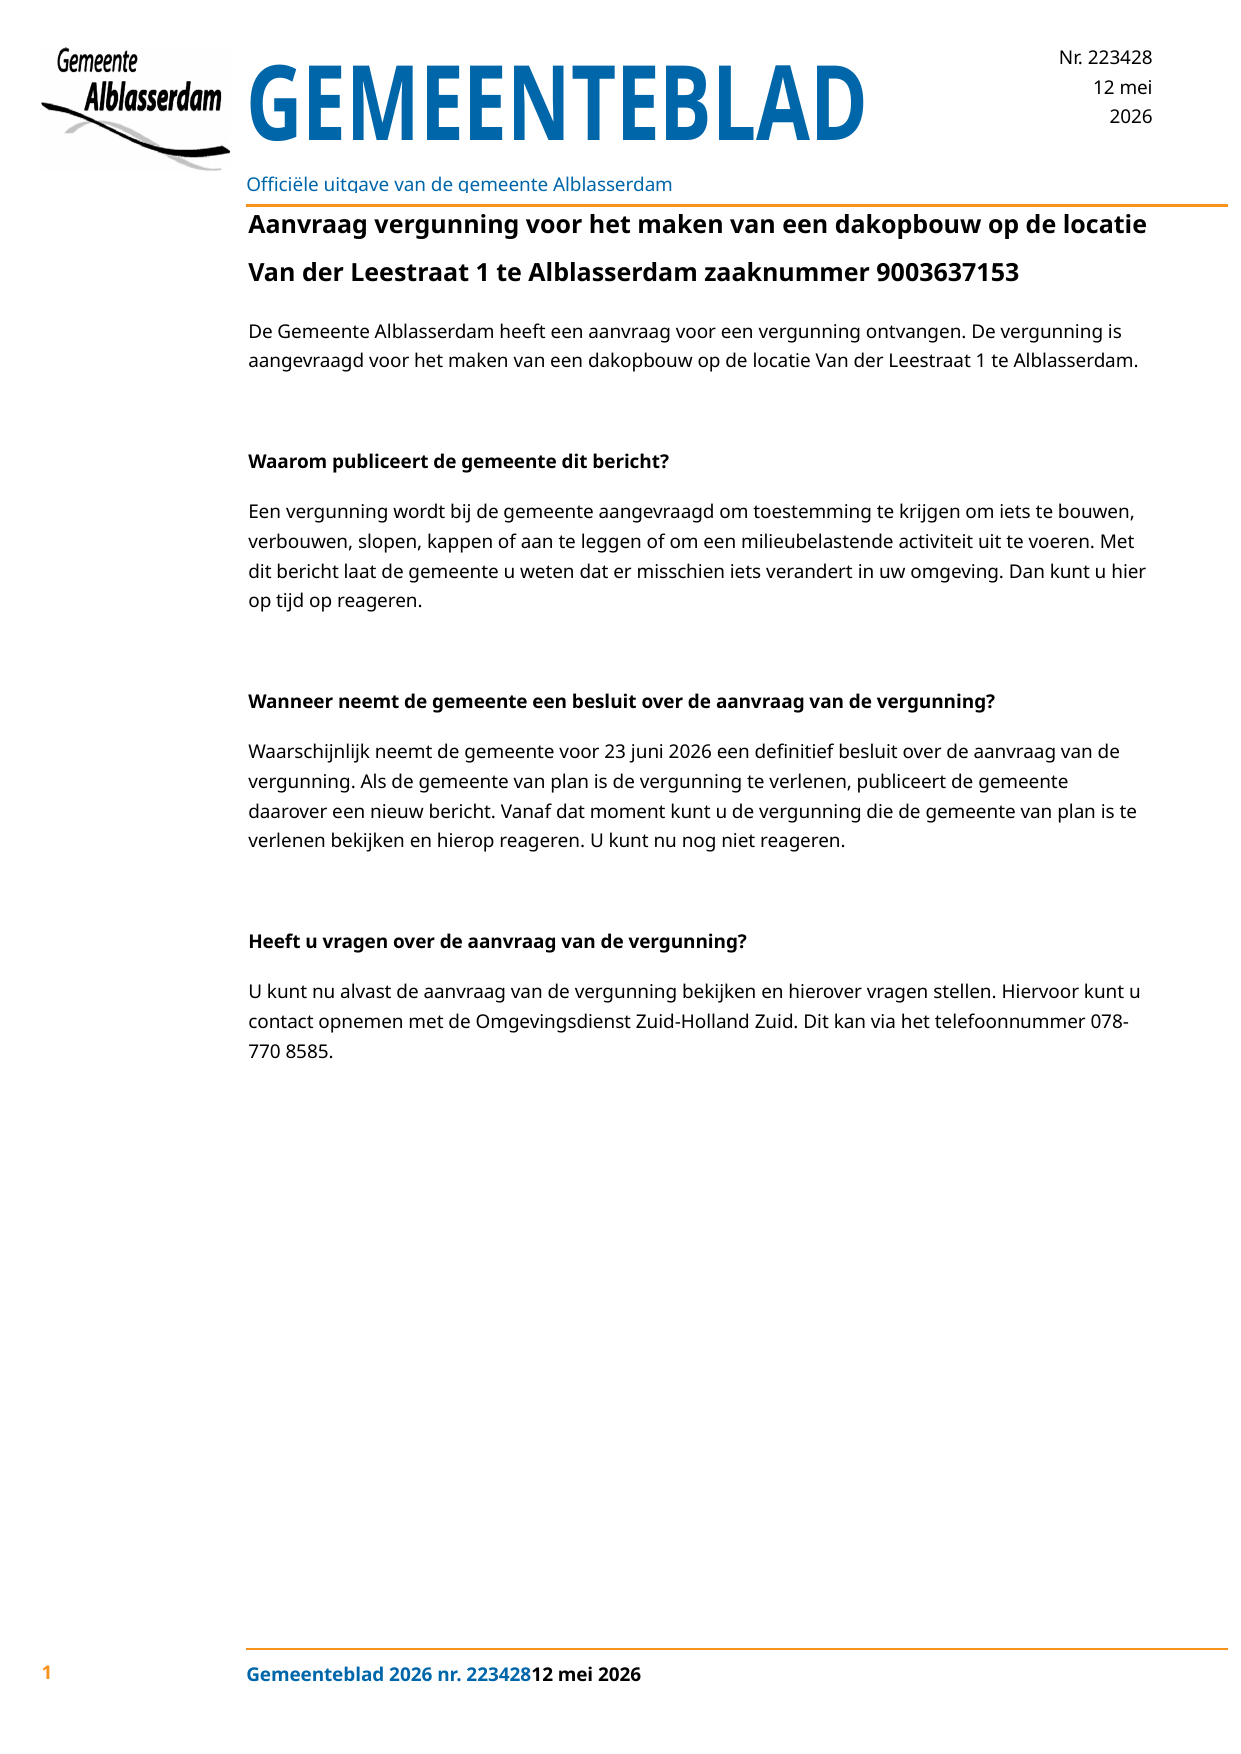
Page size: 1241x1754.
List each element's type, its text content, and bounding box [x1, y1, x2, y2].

text Heeft u vragen over de aanvraag van de vergunning? [248, 928, 1152, 954]
text Waarom publiceert de gemeente dit bericht? [248, 448, 1152, 474]
text Een vergunning wordt bij de gemeente aangevraagd om toestemming te krijgen om iets te bouwen, verbouwen, slopen, kappen of aan te leggen of om een milieubelastende activiteit uit te voeren. Met dit bericht laat de gemeente u weten dat er misschien iets verandert in uw omgeving. Dan kunt u hier op tijd op reageren. [248, 499, 1152, 613]
text U kunt nu alvast de aanvraag van de vergunning bekijken en hierover vragen stellen. Hiervoor kunt u contact opnemen met de Omgevingsdienst Zuid-Holland Zuid. Dit kan via het telefoonnummer 078-770 8585. [248, 979, 1152, 1064]
text Aanvraag vergunning voor het maken van een dakopbouw op de locatie Van der Leestraat 1 te Alblasserdam zaaknummer 9003637153 [248, 207, 1152, 288]
picture [41, 47, 231, 172]
text De Gemeente Alblasserdam heeft een aanvraag voor een vergunning ontvangen. De vergunning is aangevraagd voor het maken van een dakopbouw op de locatie Van der Leestraat 1 te Alblasserdam. [248, 318, 1152, 373]
text Wanneer neemt de gemeente een besluit over de aanvraag van de vergunning? [248, 688, 1152, 714]
text Waarschijnlijk neemt de gemeente voor 23 juni 2026 een definitief besluit over de aanvraag van de vergunning. Als de gemeente van plan is de vergunning te verlenen, publiceert de gemeente daarover een nieuw bericht. Vanaf dat moment kunt u de vergunning die de gemeente van plan is te verlenen bekijken en hierop reageren. U kunt nu nog niet reageren. [248, 739, 1152, 853]
